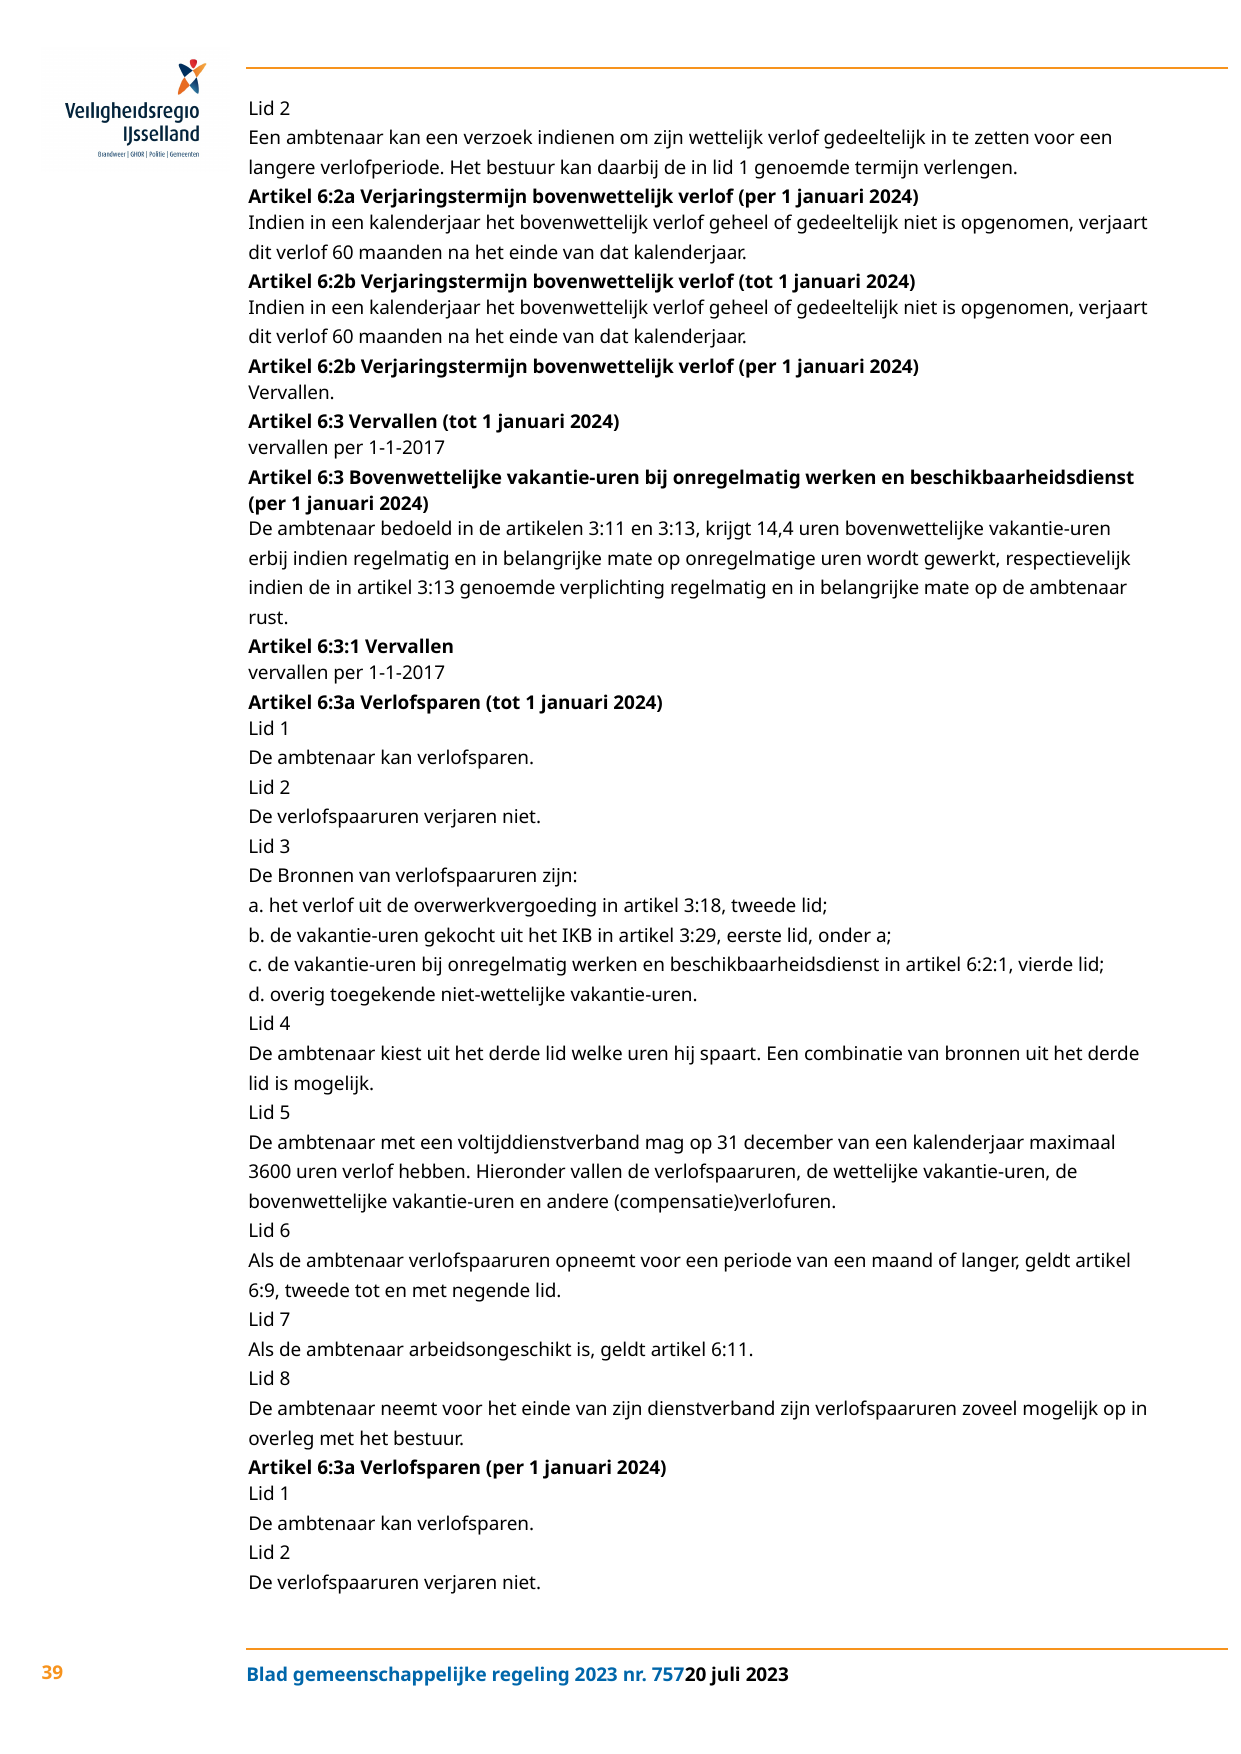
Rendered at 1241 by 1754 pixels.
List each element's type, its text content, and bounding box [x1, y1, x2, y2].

text Lid 2 [248, 774, 1152, 800]
text Lid 6 [248, 1218, 1152, 1243]
text Lid 2 [248, 1539, 1152, 1565]
text c. de vakantie-uren bij onregelmatig werken en beschikbaarheidsdienst in artikel 6:2:1, vierde lid; [248, 951, 1152, 977]
text Artikel 6:2b Verjaringstermijn bovenwettelijk verlof (tot 1 januari 2024) [248, 268, 1152, 294]
text De ambtenaar kan verlofsparen. [248, 1510, 1152, 1535]
text Een ambtenaar kan een verzoek indienen om zijn wettelijk verlof gedeeltelijk in te zetten voor een langere verlofperiode. Het bestuur kan daarbij de in lid 1 genoemde termijn verlengen. [248, 124, 1152, 180]
text De ambtenaar kiest uit het derde lid welke uren hij spaart. Een combinatie van bronnen uit het derde lid is mogelijk. [248, 1040, 1152, 1096]
text Lid 4 [248, 1011, 1152, 1036]
text Artikel 6:2b Verjaringstermijn bovenwettelijk verlof (per 1 januari 2024) [248, 353, 1152, 379]
text Artikel 6:3:1 Vervallen [248, 634, 1152, 659]
text Indien in een kalenderjaar het bovenwettelijk verlof geheel of gedeeltelijk niet is opgenomen, verjaart dit verlof 60 maanden na het einde van dat kalenderjaar. [248, 294, 1152, 349]
text Indien in een kalenderjaar het bovenwettelijk verlof geheel of gedeeltelijk niet is opgenomen, verjaart dit verlof 60 maanden na het einde van dat kalenderjaar. [248, 209, 1152, 264]
text De Bronnen van verlofspaaruren zijn: [248, 863, 1152, 888]
text De ambtenaar met een voltijddienstverband mag op 31 december van een kalenderjaar maximaal 3600 uren verlof hebben. Hieronder vallen de verlofspaaruren, de wettelijke vakantie-uren, de bovenwettelijke vakantie-uren en andere (compensatie)verlofuren. [248, 1129, 1152, 1214]
text De verlofspaaruren verjaren niet. [248, 803, 1152, 829]
text b. de vakantie-uren gekocht uit het IKB in artikel 3:29, eerste lid, onder a; [248, 922, 1152, 948]
text vervallen per 1-1-2017 [248, 434, 1152, 460]
picture [41, 47, 231, 172]
text vervallen per 1-1-2017 [248, 659, 1152, 685]
text De ambtenaar bedoeld in de artikelen 3:11 en 3:13, krijgt 14,4 uren bovenwettelijke vakantie-uren erbij indien regelmatig en in belangrijke mate op onregelmatige uren wordt gewerkt, respectievelijk indien de in artikel 3:13 genoemde verplichting regelmatig en in belangrijke mate op de ambtenaar rust. [248, 515, 1152, 630]
text Artikel 6:3 Bovenwettelijke vakantie-uren bij onregelmatig werken en beschikbaarheidsdienst (per 1 januari 2024) [248, 464, 1152, 515]
text Lid 5 [248, 1099, 1152, 1125]
text Als de ambtenaar arbeidsongeschikt is, geldt artikel 6:11. [248, 1336, 1152, 1362]
text d. overig toegekende niet-wettelijke vakantie-uren. [248, 981, 1152, 1007]
text Lid 8 [248, 1366, 1152, 1391]
text De ambtenaar kan verlofsparen. [248, 744, 1152, 770]
text Lid 3 [248, 833, 1152, 859]
text Lid 1 [248, 1480, 1152, 1506]
text De ambtenaar neemt voor het einde van zijn dienstverband zijn verlofspaaruren zoveel mogelijk op in overleg met het bestuur. [248, 1395, 1152, 1451]
text Artikel 6:2a Verjaringstermijn bovenwettelijk verlof (per 1 januari 2024) [248, 183, 1152, 209]
text Lid 2 [248, 95, 1152, 121]
text De verlofspaaruren verjaren niet. [248, 1569, 1152, 1594]
text a. het verlof uit de overwerkvergoeding in artikel 3:18, tweede lid; [248, 892, 1152, 918]
text Lid 7 [248, 1306, 1152, 1332]
text Lid 1 [248, 715, 1152, 741]
text Artikel 6:3a Verlofsparen (per 1 januari 2024) [248, 1454, 1152, 1480]
text Vervallen. [248, 379, 1152, 405]
text Als de ambtenaar verlofspaaruren opneemt voor een periode van een maand of langer, geldt artikel 6:9, tweede tot en met negende lid. [248, 1247, 1152, 1303]
text Artikel 6:3a Verlofsparen (tot 1 januari 2024) [248, 689, 1152, 715]
text Artikel 6:3 Vervallen (tot 1 januari 2024) [248, 409, 1152, 434]
